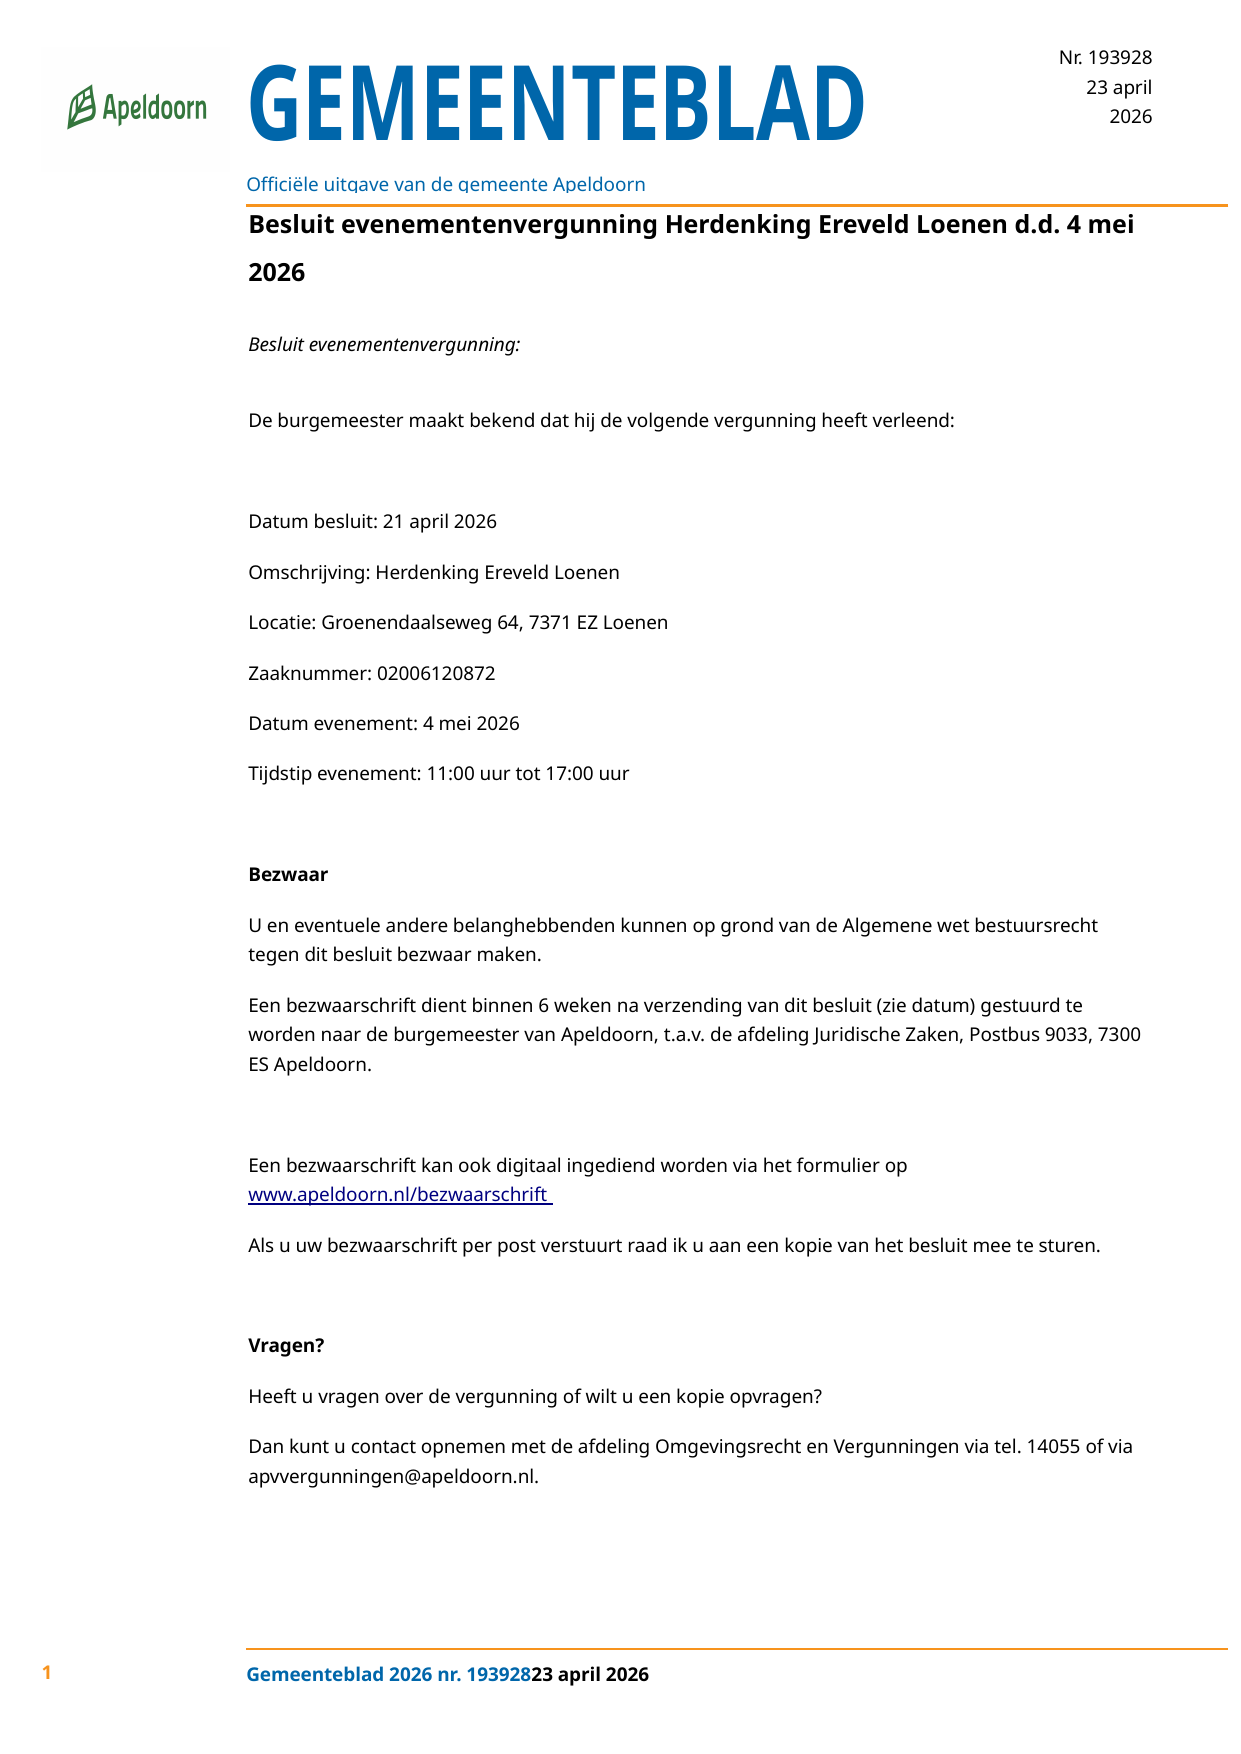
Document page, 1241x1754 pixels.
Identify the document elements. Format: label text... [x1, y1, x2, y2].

text Een bezwaarschrift dient binnen 6 weken na verzending van dit besluit (zie datum) gestuurd te worden naar de burgemeester van Apeldoorn, t.a.v. de afdeling Juridische Zaken, Postbus 9033, 7300 ES Apeldoorn. [248, 992, 1152, 1077]
text Besluit evenementenvergunning: [248, 331, 1152, 357]
text U en eventuele andere belanghebbenden kunnen op grond van de Algemene wet bestuursrecht tegen dit besluit bezwaar maken. [248, 912, 1152, 967]
text De burgemeester maakt bekend dat hij de volgende vergunning heeft verleend: [248, 408, 1152, 433]
picture [41, 47, 231, 172]
text Omschrijving: Herdenking Ereveld Loenen [248, 559, 1152, 584]
text Vragen? [248, 1333, 1152, 1358]
text Bezwaar [248, 861, 1152, 887]
text Datum evenement: 4 mei 2026 [248, 710, 1152, 736]
text Als u uw bezwaarschrift per post verstuurt raad ik u aan een kopie van het besluit mee te sturen. [248, 1232, 1152, 1257]
text Datum besluit: 21 april 2026 [248, 508, 1152, 534]
text Dan kunt u contact opnemen met de afdeling Omgevingsrecht en Vergunningen via tel. 14055 of via apvvergunningen@apeldoorn.nl. [248, 1433, 1152, 1489]
text Een bezwaarschrift kan ook digitaal ingediend worden via het formulier op www.apeldoorn.nl/bezwaarschrift [248, 1152, 1152, 1207]
text Tijdstip evenement: 11:00 uur tot 17:00 uur [248, 761, 1152, 786]
text Besluit evenementenvergunning Herdenking Ereveld Loenen d.d. 4 mei 2026 [248, 207, 1152, 288]
text Heeft u vragen over de vergunning of wilt u een kopie opvragen? [248, 1383, 1152, 1409]
text Locatie: Groenendaalseweg 64, 7371 EZ Loenen [248, 609, 1152, 635]
text Zaaknummer: 02006120872 [248, 660, 1152, 685]
